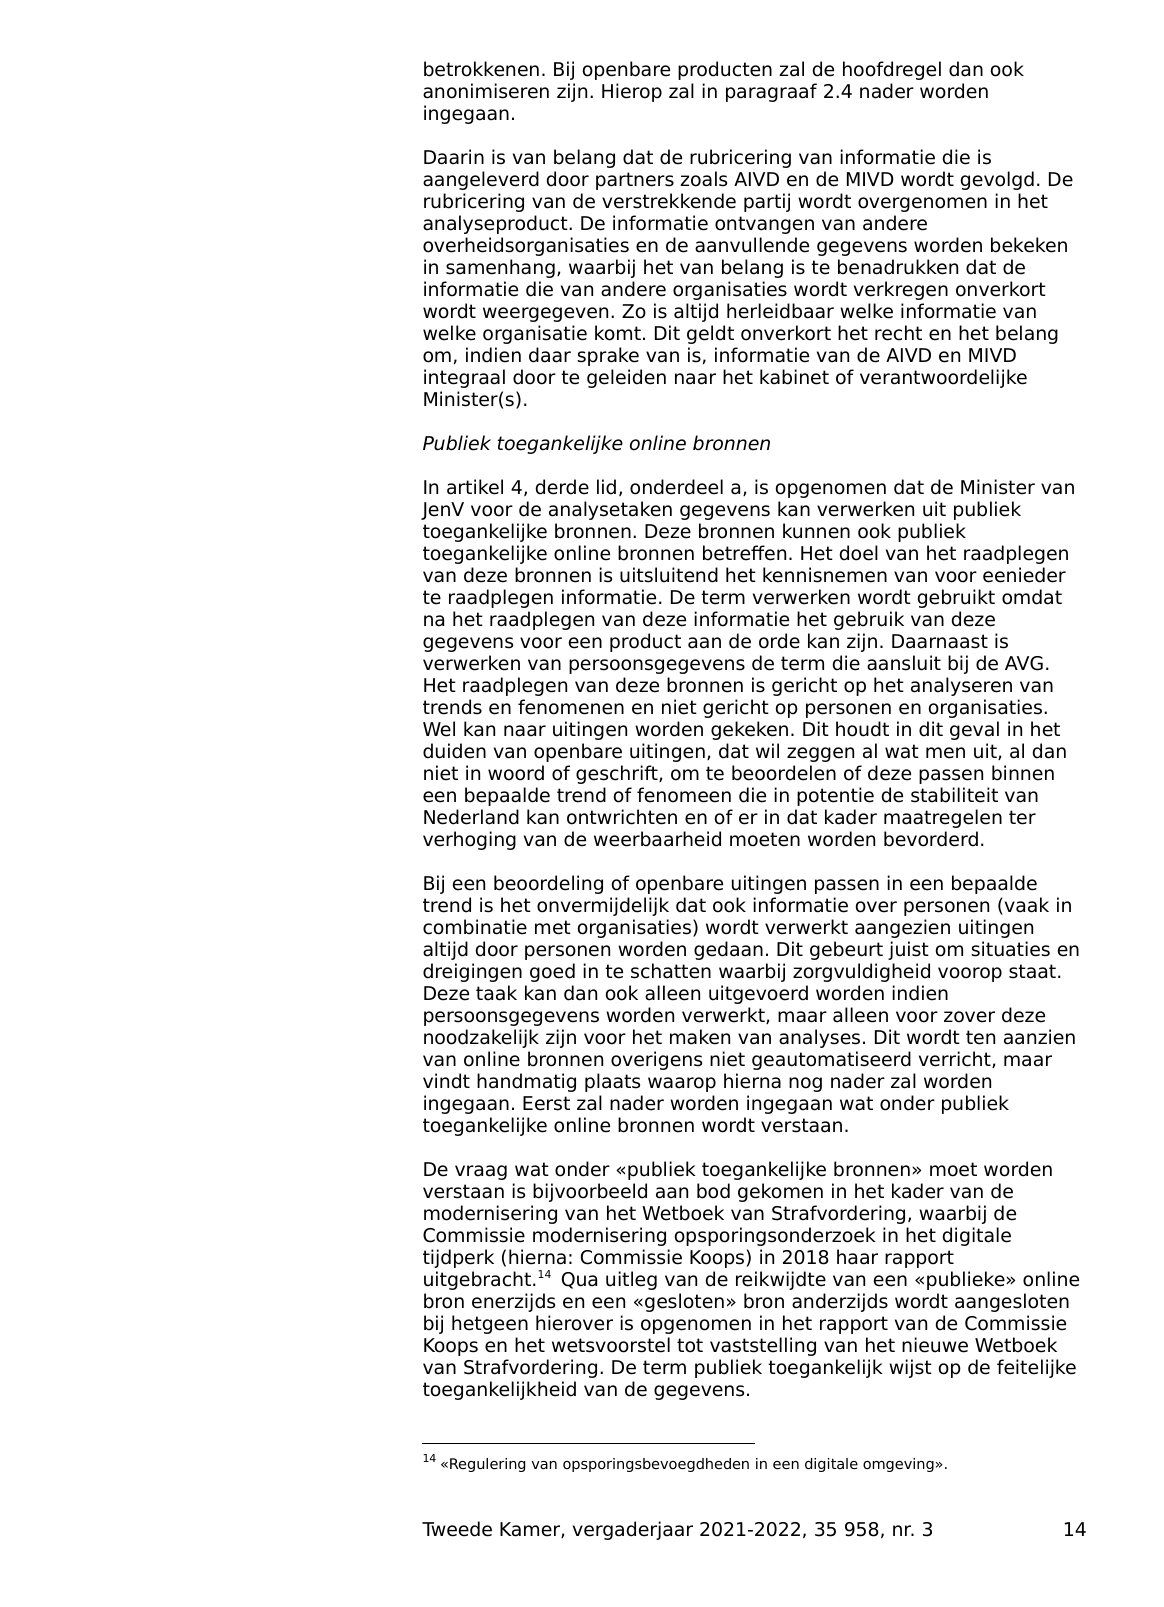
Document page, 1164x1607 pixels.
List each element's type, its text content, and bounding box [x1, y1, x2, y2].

text betrokkenen. Bij openbare producten zal de hoofdregel dan ook anonimiseren zijn. Hierop zal in paragraaf 2.4 nader worden ingegaan. [422, 59, 1087, 125]
text De vraag wat onder «publiek toegankelijke bronnen» moet worden verstaan is bijvoorbeeld aan bod gekomen in het kader van de modernisering van het Wetboek van Strafvordering, waarbij de Commissie modernisering opsporingsonderzoek in het digitale tijdperk (hierna: Commissie Koops) in 2018 haar rapport uitgebracht. Qua uitleg van de reikwijdte van een «publieke» online bron enerzijds en een «gesloten» bron anderzijds wordt aangesloten bij hetgeen hierover is opgenomen in het rapport van de Commissie Koops en het wetsvoorstel tot vaststelling van het nieuwe Wetboek van Strafvordering. De term publiek toegankelijk wijst op de feitelijke toegankelijkheid van de gegevens. [422, 1159, 1087, 1401]
text In artikel 4, derde lid, onderdeel a, is opgenomen dat de Minister van JenV voor de analysetaken gegevens kan verwerken uit publiek toegankelijke bronnen. Deze bronnen kunnen ook publiek toegankelijke online bronnen betreffen. Het doel van het raadplegen van deze bronnen is uitsluitend het kennisnemen van voor eenieder te raadplegen informatie. De term verwerken wordt gebruikt omdat na het raadplegen van deze informatie het gebruik van deze gegevens voor een product aan de orde kan zijn. Daarnaast is verwerken van persoonsgegevens de term die aansluit bij de AVG. Het raadplegen van deze bronnen is gericht op het analyseren van trends en fenomenen en niet gericht op personen en organisaties. Wel kan naar uitingen worden gekeken. Dit houdt in dit geval in het duiden van openbare uitingen, dat wil zeggen al wat men uit, al dan niet in woord of geschrift, om te beoordelen of deze passen binnen een bepaalde trend of fenomeen die in potentie de stabiliteit van Nederland kan ontwrichten en of er in dat kader maatregelen ter verhoging van de weerbaarheid moeten worden bevorderd. [422, 477, 1087, 851]
text Bij een beoordeling of openbare uitingen passen in een bepaalde trend is het onvermijdelijk dat ook informatie over personen (vaak in combinatie met organisaties) wordt verwerkt aangezien uitingen altijd door personen worden gedaan. Dit gebeurt juist om situaties en dreigingen goed in te schatten waarbij zorgvuldigheid voorop staat. Deze taak kan dan ook alleen uitgevoerd worden indien persoonsgegevens worden verwerkt, maar alleen voor zover deze noodzakelijk zijn voor het maken van analyses. Dit wordt ten aanzien van online bronnen overigens niet geautomatiseerd verricht, maar vindt handmatig plaats waarop hierna nog nader zal worden ingegaan. Eerst zal nader worden ingegaan wat onder publiek toegankelijke online bronnen wordt verstaan. [422, 873, 1087, 1137]
text Daarin is van belang dat de rubricering van informatie die is aangeleverd door partners zoals AIVD en de MIVD wordt gevolgd. De rubricering van de verstrekkende partij wordt overgenomen in het analyseproduct. De informatie ontvangen van andere overheidsorganisaties en de aanvullende gegevens worden bekeken in samenhang, waarbij het van belang is te benadrukken dat de informatie die van andere organisaties wordt verkregen onverkort wordt weergegeven. Zo is altijd herleidbaar welke informatie van welke organisatie komt. Dit geldt onverkort het recht en het belang om, indien daar sprake van is, informatie van de AIVD en MIVD integraal door te geleiden naar het kabinet of verantwoordelijke Minister(s). [422, 147, 1087, 411]
text «Regulering van opsporingsbevoegdheden in een digitale omgeving». [422, 1452, 1087, 1474]
subtitle Publiek toegankelijke online bronnen [422, 433, 1087, 455]
